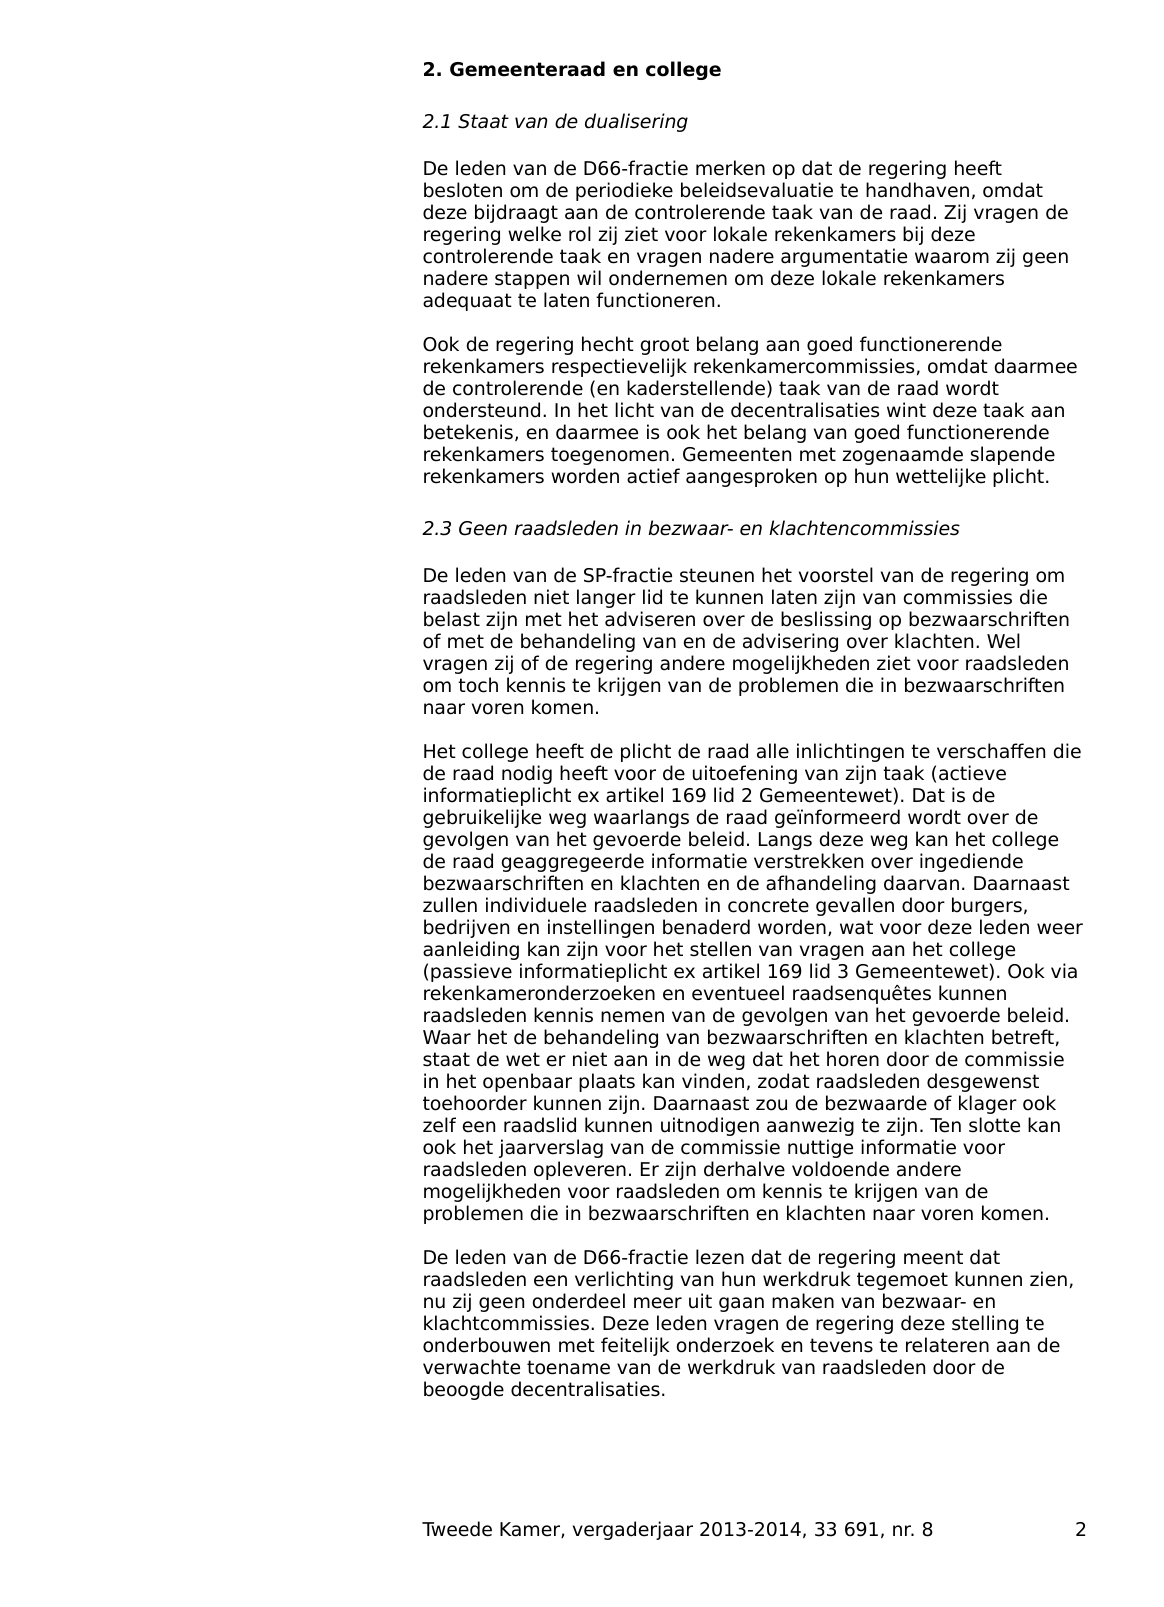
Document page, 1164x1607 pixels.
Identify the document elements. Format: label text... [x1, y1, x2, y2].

text De leden van de SP-fractie steunen het voorstel van de regering om raadsleden niet langer lid te kunnen laten zijn van commissies die belast zijn met het adviseren over de beslissing op bezwaarschriften of met de behandeling van en de advisering over klachten. Wel vragen zij of de regering andere mogelijkheden ziet voor raadsleden om toch kennis te krijgen van de problemen die in bezwaarschriften naar voren komen. [422, 565, 1087, 719]
text De leden van de D66-fractie merken op dat de regering heeft besloten om de periodieke beleidsevaluatie te handhaven, omdat deze bijdraagt aan de controlerende taak van de raad. Zij vragen de regering welke rol zij ziet voor lokale rekenkamers bij deze controlerende taak en vragen nadere argumentatie waarom zij geen nadere stappen wil ondernemen om deze lokale rekenkamers adequaat te laten functioneren. [422, 158, 1087, 312]
text Ook de regering hecht groot belang aan goed functionerende rekenkamers respectievelijk rekenkamercommissies, omdat daarmee de controlerende (en kaderstellende) taak van de raad wordt ondersteund. In het licht van de decentralisaties wint deze taak aan betekenis, en daarmee is ook het belang van goed functionerende rekenkamers toegenomen. Gemeenten met zogenaamde slapende rekenkamers worden actief aangesproken op hun wettelijke plicht. [422, 334, 1087, 488]
subtitle 2.1 Staat van de dualisering [422, 111, 1087, 133]
text Het college heeft de plicht de raad alle inlichtingen te verschaffen die de raad nodig heeft voor de uitoefening van zijn taak (actieve informatieplicht ex artikel 169 lid 2 Gemeentewet). Dat is de gebruikelijke weg waarlangs de raad geïnformeerd wordt over de gevolgen van het gevoerde beleid. Langs deze weg kan het college de raad geaggregeerde informatie verstrekken over ingediende bezwaarschriften en klachten en de afhandeling daarvan. Daarnaast zullen individuele raadsleden in concrete gevallen door burgers, bedrijven en instellingen benaderd worden, wat voor deze leden weer aanleiding kan zijn voor het stellen van vragen aan het college (passieve informatieplicht ex artikel 169 lid 3 Gemeentewet). Ook via rekenkameronderzoeken en eventueel raadsenquêtes kunnen raadsleden kennis nemen van de gevolgen van het gevoerde beleid. Waar het de behandeling van bezwaarschriften en klachten betreft, staat de wet er niet aan in de weg dat het horen door de commissie in het openbaar plaats kan vinden, zodat raadsleden desgewenst toehoorder kunnen zijn. Daarnaast zou de bezwaarde of klager ook zelf een raadslid kunnen uitnodigen aanwezig te zijn. Ten slotte kan ook het jaarverslag van de commissie nuttige informatie voor raadsleden opleveren. Er zijn derhalve voldoende andere mogelijkheden voor raadsleden om kennis te krijgen van de problemen die in bezwaarschriften en klachten naar voren komen. [422, 741, 1087, 1224]
text De leden van de D66-fractie lezen dat de regering meent dat raadsleden een verlichting van hun werkdruk tegemoet kunnen zien, nu zij geen onderdeel meer uit gaan maken van bezwaar- en klachtcommissies. Deze leden vragen de regering deze stelling te onderbouwen met feitelijk onderzoek en tevens te relateren aan de verwachte toename van de werkdruk van raadsleden door de beoogde decentralisaties. [422, 1247, 1087, 1401]
subtitle 2. Gemeenteraad en college [422, 59, 1087, 81]
subtitle 2.3 Geen raadsleden in bezwaar- en klachtencommissies [422, 518, 1087, 540]
